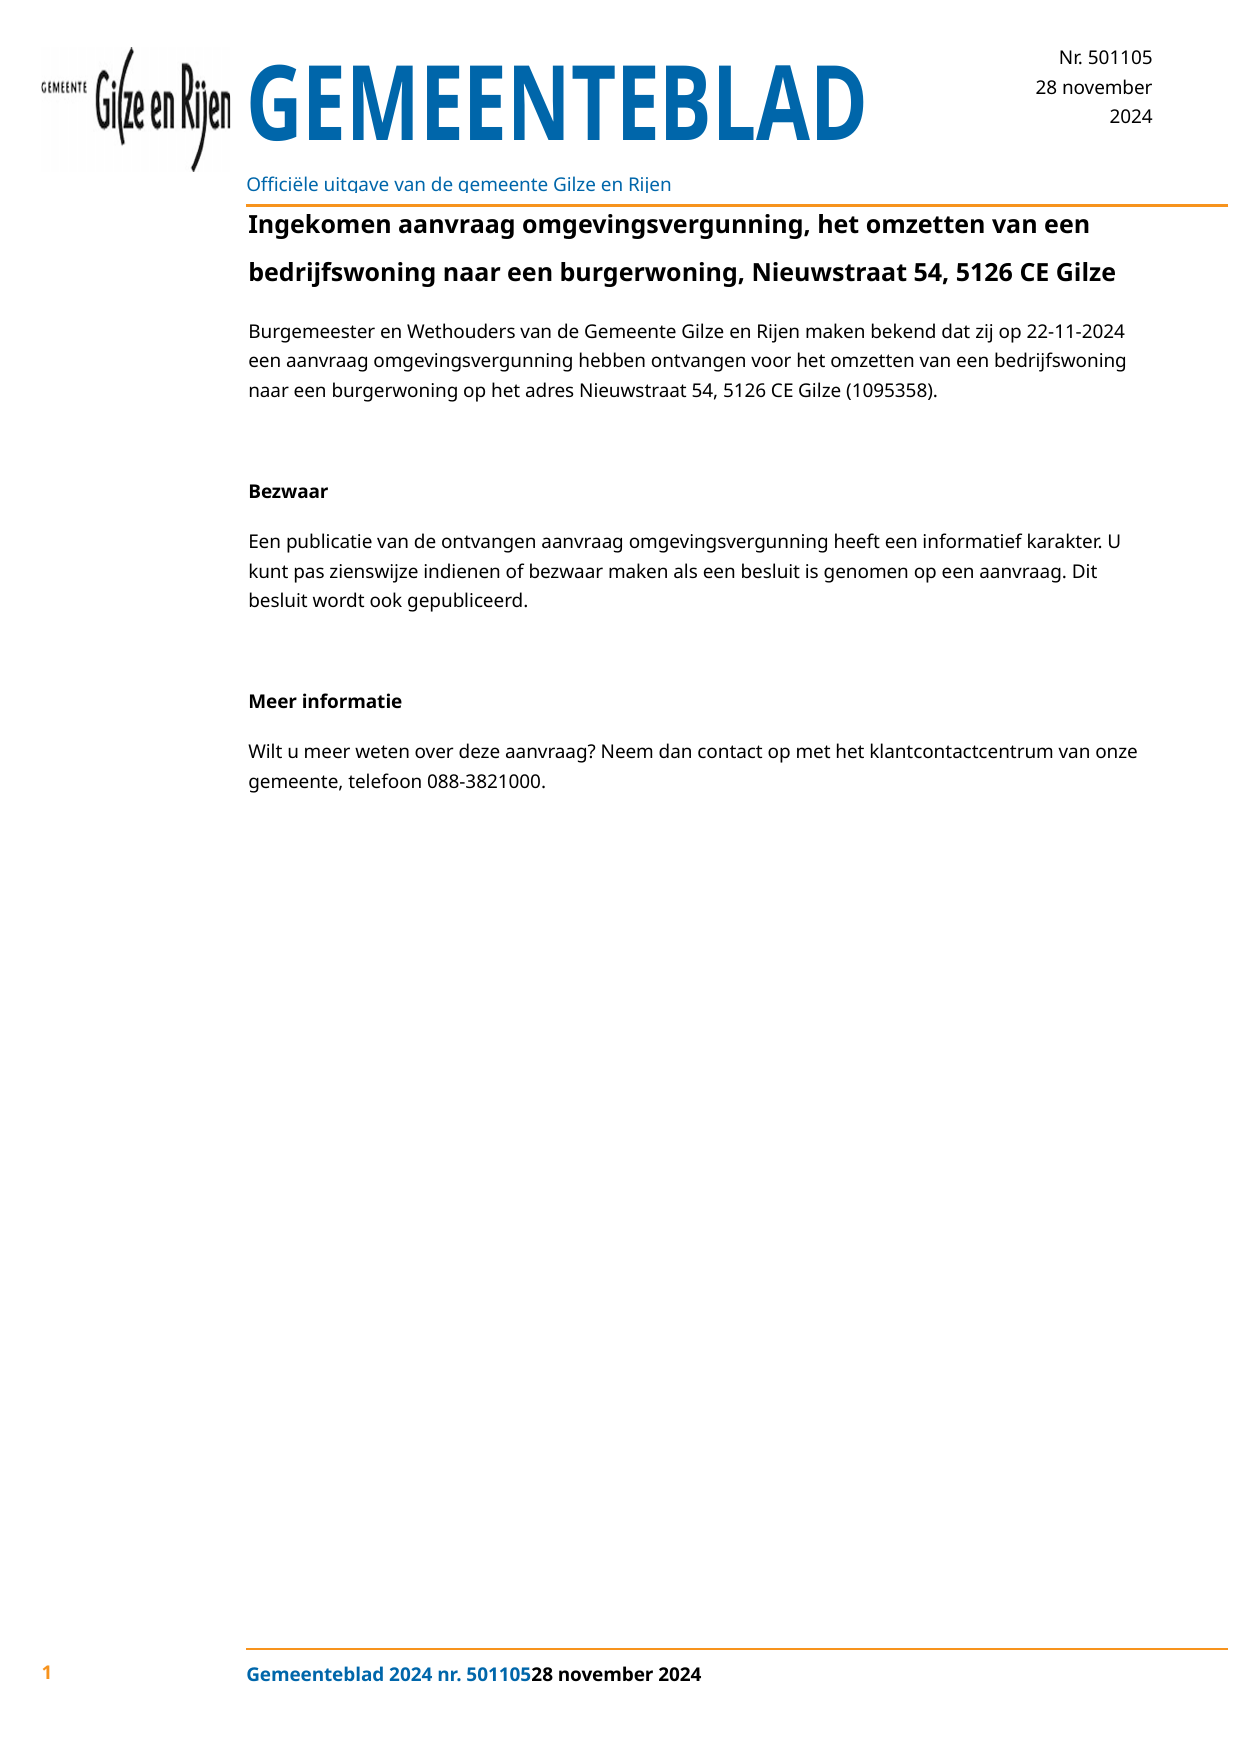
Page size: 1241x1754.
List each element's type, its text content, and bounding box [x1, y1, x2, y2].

text Ingekomen aanvraag omgevingsvergunning, het omzetten van een bedrijfswoning naar een burgerwoning, Nieuwstraat 54, 5126 CE Gilze [248, 207, 1152, 288]
text Wilt u meer weten over deze aanvraag? Neem dan contact op met het klantcontactcentrum van onze gemeente, telefoon 088-3821000. [248, 739, 1152, 794]
text Bezwaar [248, 478, 1152, 504]
text Een publicatie van de ontvangen aanvraag omgevingsvergunning heeft een informatief karakter. U kunt pas zienswijze indienen of bezwaar maken als een besluit is genomen op een aanvraag. Dit besluit wordt ook gepubliceerd. [248, 528, 1152, 613]
text Burgemeester en Wethouders van de Gemeente Gilze en Rijen maken bekend dat zij op 22-11-2024 een aanvraag omgevingsvergunning hebben ontvangen voor het omzetten van een bedrijfswoning naar een burgerwoning op het adres Nieuwstraat 54, 5126 CE Gilze (1095358). [248, 318, 1152, 403]
text Meer informatie [248, 688, 1152, 714]
picture [41, 47, 231, 172]
